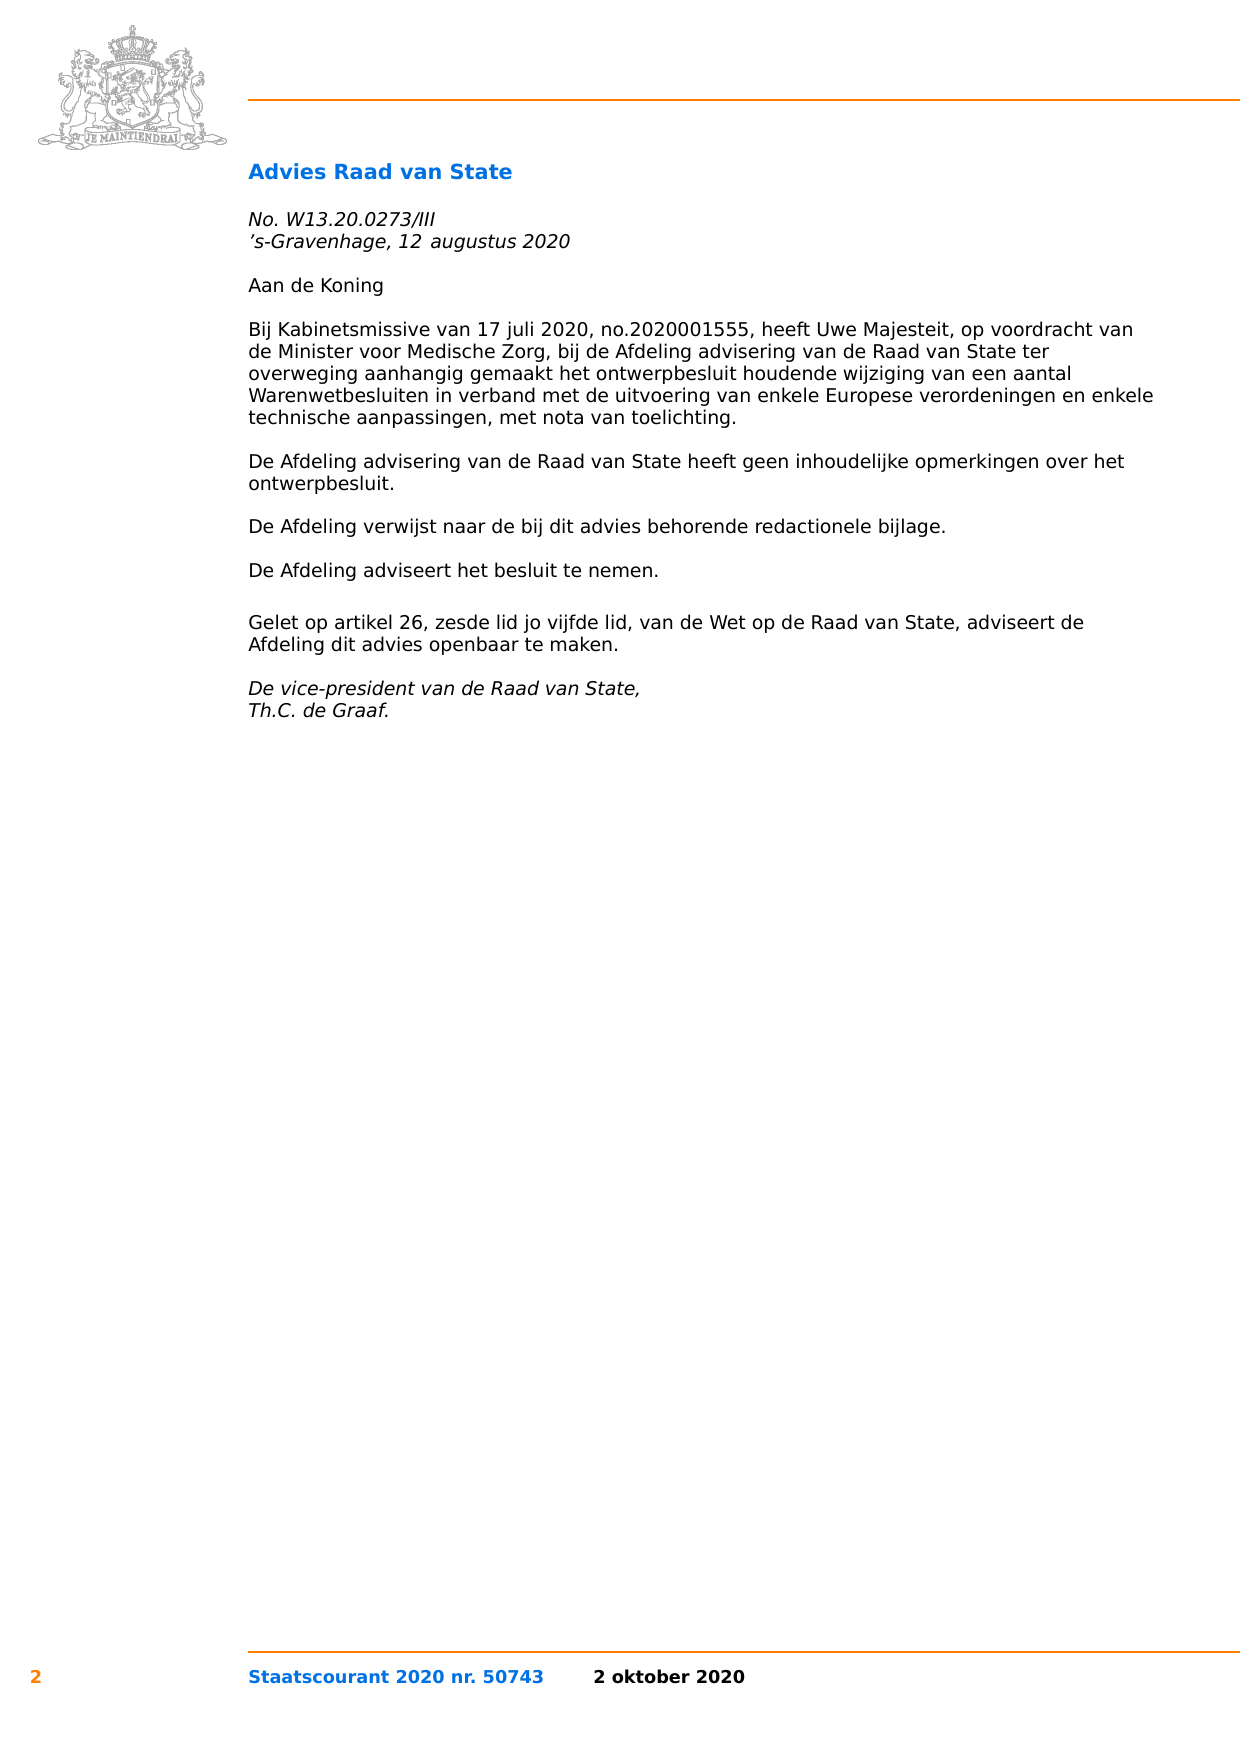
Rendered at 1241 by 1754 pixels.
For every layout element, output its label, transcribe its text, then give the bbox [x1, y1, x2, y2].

text Aan de Koning [248, 275, 1163, 297]
subtitle Advies Raad van State [248, 160, 1163, 184]
text Gelet op artikel 26, zesde lid jo vijfde lid, van de Wet op de Raad van State, adviseert de Afdeling dit advies openbaar te maken. [248, 612, 1163, 656]
text Bij Kabinetsmissive van 17 juli 2020, no.2020001555, heeft Uwe Majesteit, op voordracht van de Minister voor Medische Zorg, bij de Afdeling advisering van de Raad van State ter overweging aanhangig gemaakt het ontwerpbesluit houdende wijziging van een aantal Warenwetbesluiten in verband met de uitvoering van enkele Europese verordeningen en enkele technische aanpassingen, met nota van toelichting. [248, 319, 1163, 429]
text De Afdeling adviseert het besluit te nemen. [248, 560, 1163, 582]
picture [38, 25, 227, 150]
text De vice-president van de Raad van State, Th.C. de Graaf. [248, 678, 1163, 722]
text De Afdeling advisering van de Raad van State heeft geen inhoudelijke opmerkingen over het ontwerpbesluit. [248, 451, 1163, 494]
text De Afdeling verwijst naar de bij dit advies behorende redactionele bijlage. [248, 516, 1163, 538]
text ’s-Gravenhage, 12 augustus 2020 [248, 231, 1163, 253]
text No. W13.20.0273/III [248, 209, 1163, 231]
